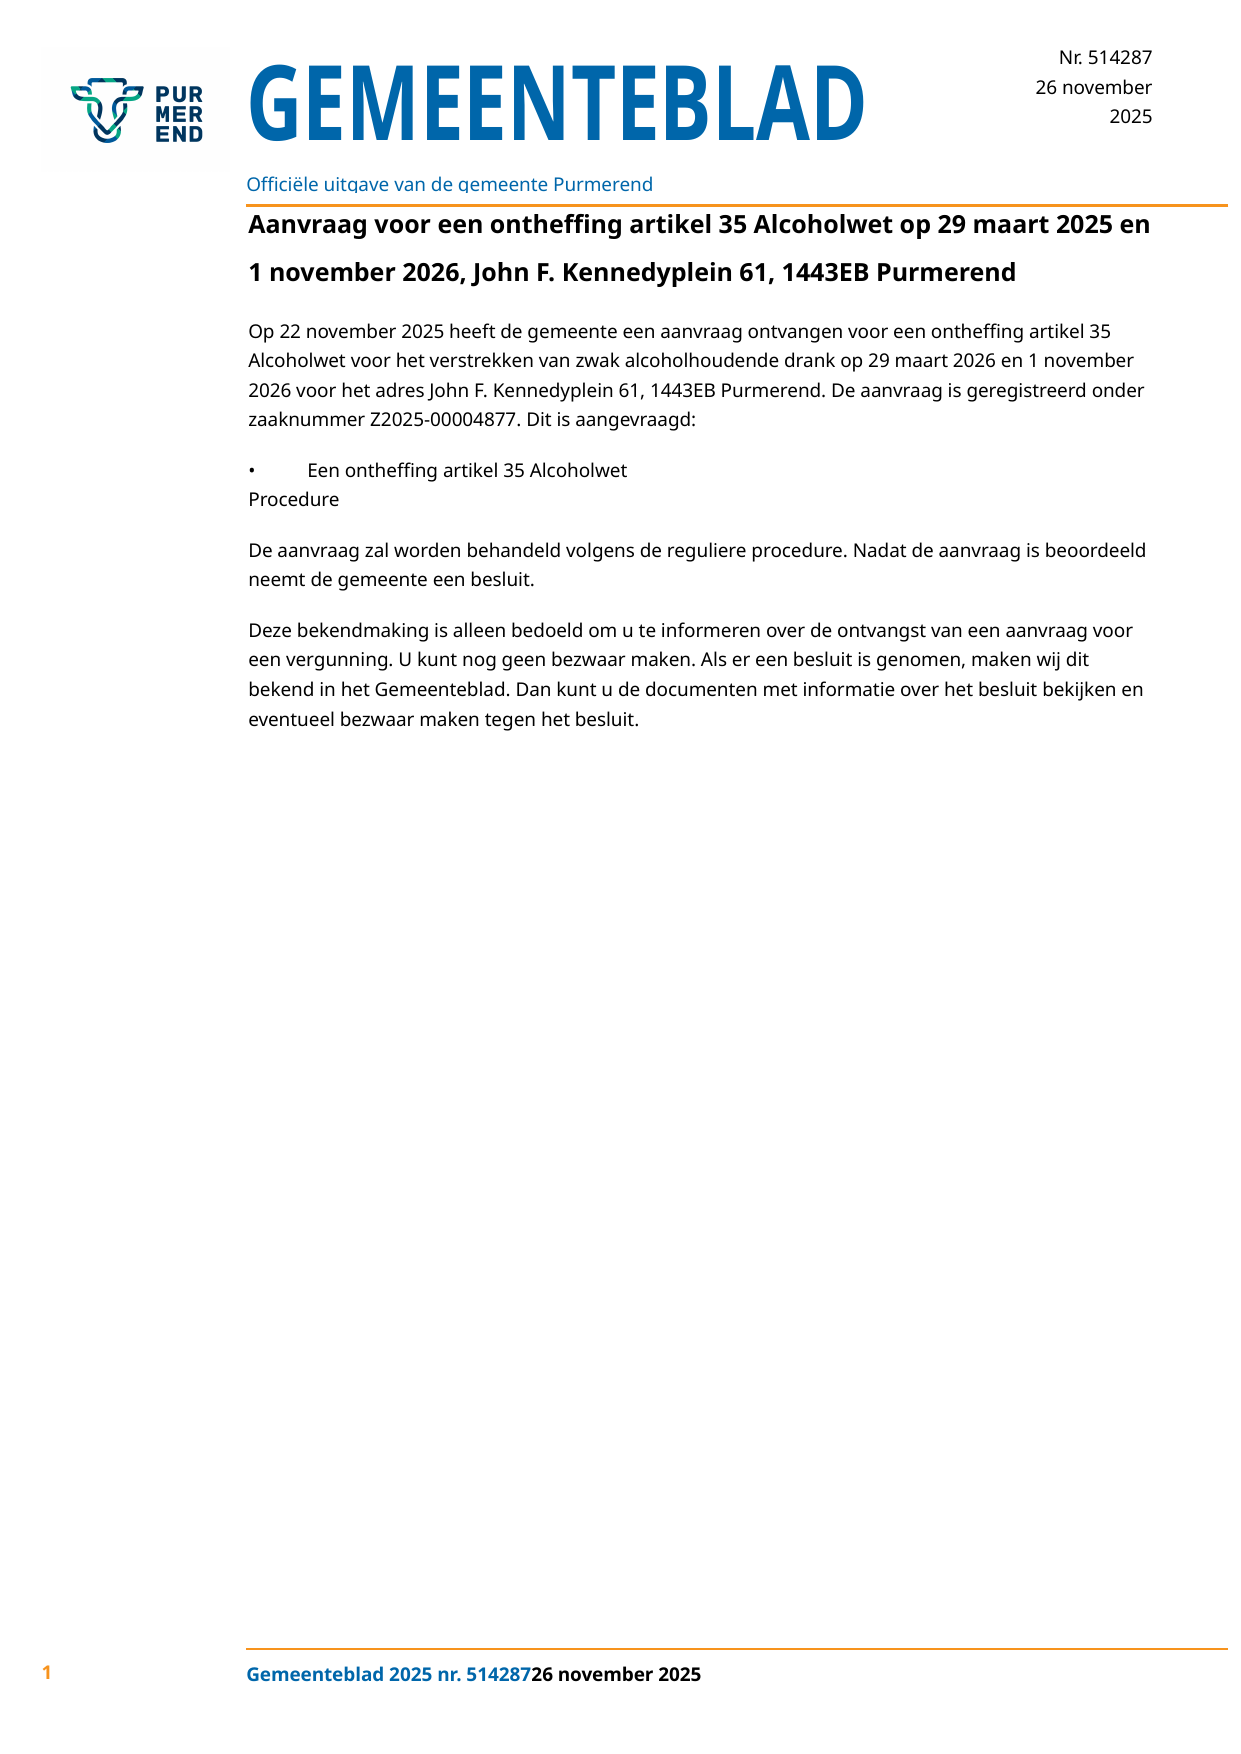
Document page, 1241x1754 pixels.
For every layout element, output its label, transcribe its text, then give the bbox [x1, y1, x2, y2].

text Deze bekendmaking is alleen bedoeld om u te informeren over de ontvangst van een aanvraag voor een vergunning. U kunt nog geen bezwaar maken. Als er een besluit is genomen, maken wij dit bekend in het Gemeenteblad. Dan kunt u de documenten met informatie over het besluit bekijken en eventueel bezwaar maken tegen het besluit. [248, 617, 1152, 732]
text Op 22 november 2025 heeft de gemeente een aanvraag ontvangen voor een ontheffing artikel 35 Alcoholwet voor het verstrekken van zwak alcoholhoudende drank op 29 maart 2026 en 1 november 2026 voor het adres John F. Kennedyplein 61, 1443EB Purmerend. De aanvraag is geregistreerd onder zaaknummer Z2025-00004877. Dit is aangevraagd: [248, 318, 1152, 432]
text Procedure [248, 487, 1152, 512]
text De aanvraag zal worden behandeld volgens de reguliere procedure. Nadat de aanvraag is beoordeeld neemt de gemeente een besluit. [248, 537, 1152, 592]
picture [41, 47, 231, 172]
list Een ontheffing artikel 35 Alcoholwet [248, 457, 1152, 483]
text Aanvraag voor een ontheffing artikel 35 Alcoholwet op 29 maart 2025 en 1 november 2026, John F. Kennedyplein 61, 1443EB Purmerend [248, 207, 1152, 288]
